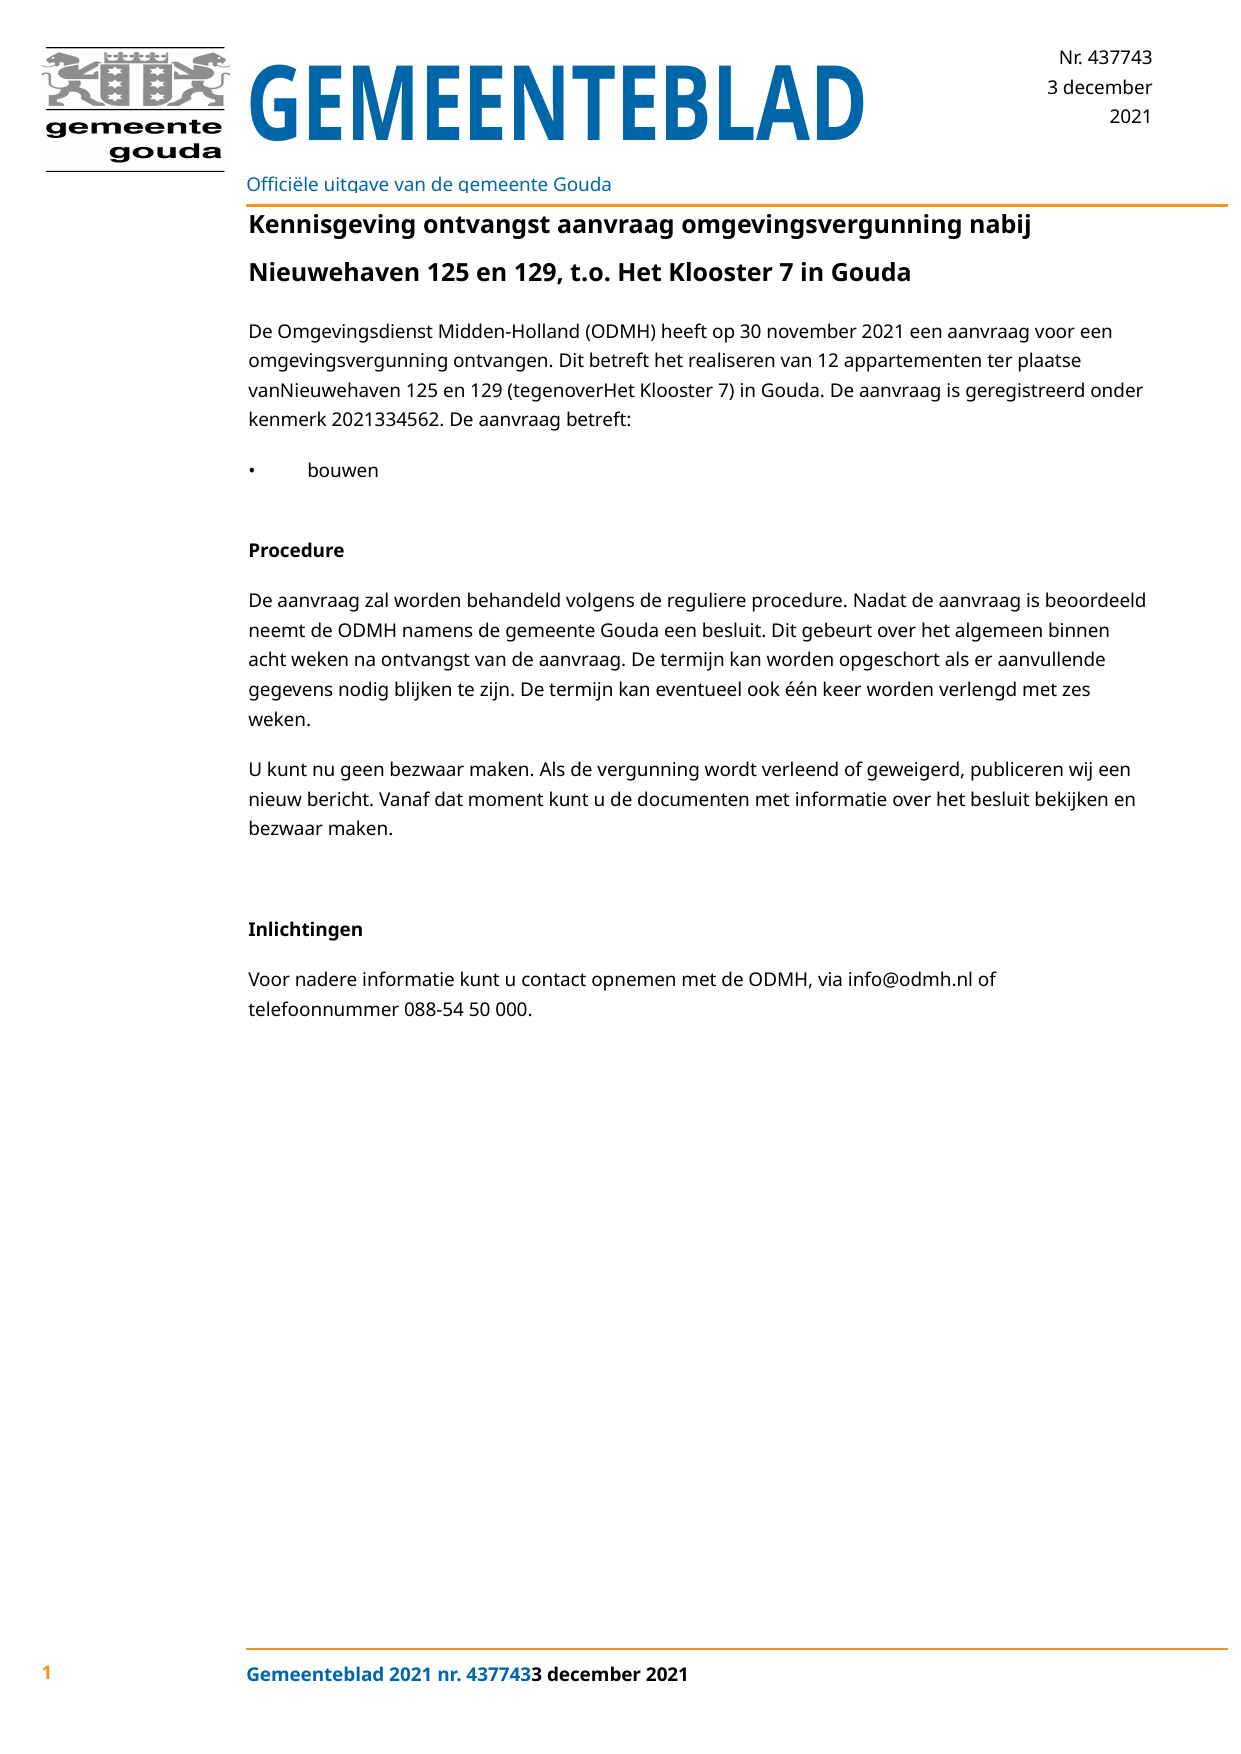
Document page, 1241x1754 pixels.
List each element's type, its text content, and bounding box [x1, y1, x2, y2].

picture [41, 47, 231, 172]
text Inlichtingen [248, 916, 1152, 942]
text De Omgevingsdienst Midden-Holland (ODMH) heeft op 30 november 2021 een aanvraag voor een omgevingsvergunning ontvangen. Dit betreft het realiseren van 12 appartementen ter plaatse vanNieuwehaven 125 en 129 (tegenoverHet Klooster 7) in Gouda. De aanvraag is geregistreerd onder kenmerk 2021334562. De aanvraag betreft: [248, 318, 1152, 432]
text Voor nadere informatie kunt u contact opnemen met de ODMH, via info@odmh.nl of telefoonnummer 088-54 50 000. [248, 967, 1152, 1022]
text De aanvraag zal worden behandeld volgens de reguliere procedure. Nadat de aanvraag is beoordeeld neemt de ODMH namens de gemeente Gouda een besluit. Dit gebeurt over het algemeen binnen acht weken na ontvangst van de aanvraag. De termijn kan worden opgeschort als er aanvullende gegevens nodig blijken te zijn. De termijn kan eventueel ook één keer worden verlengd met zes weken. [248, 587, 1152, 732]
text U kunt nu geen bezwaar maken. Als de vergunning wordt verleend of geweigerd, publiceren wij een nieuw bericht. Vanaf dat moment kunt u de documenten met informatie over het besluit bekijken en bezwaar maken. [248, 756, 1152, 841]
list bouwen [248, 457, 1152, 483]
text Procedure [248, 537, 1152, 563]
text Kennisgeving ontvangst aanvraag omgevingsvergunning nabij Nieuwehaven 125 en 129, t.o. Het Klooster 7 in Gouda [248, 207, 1152, 288]
